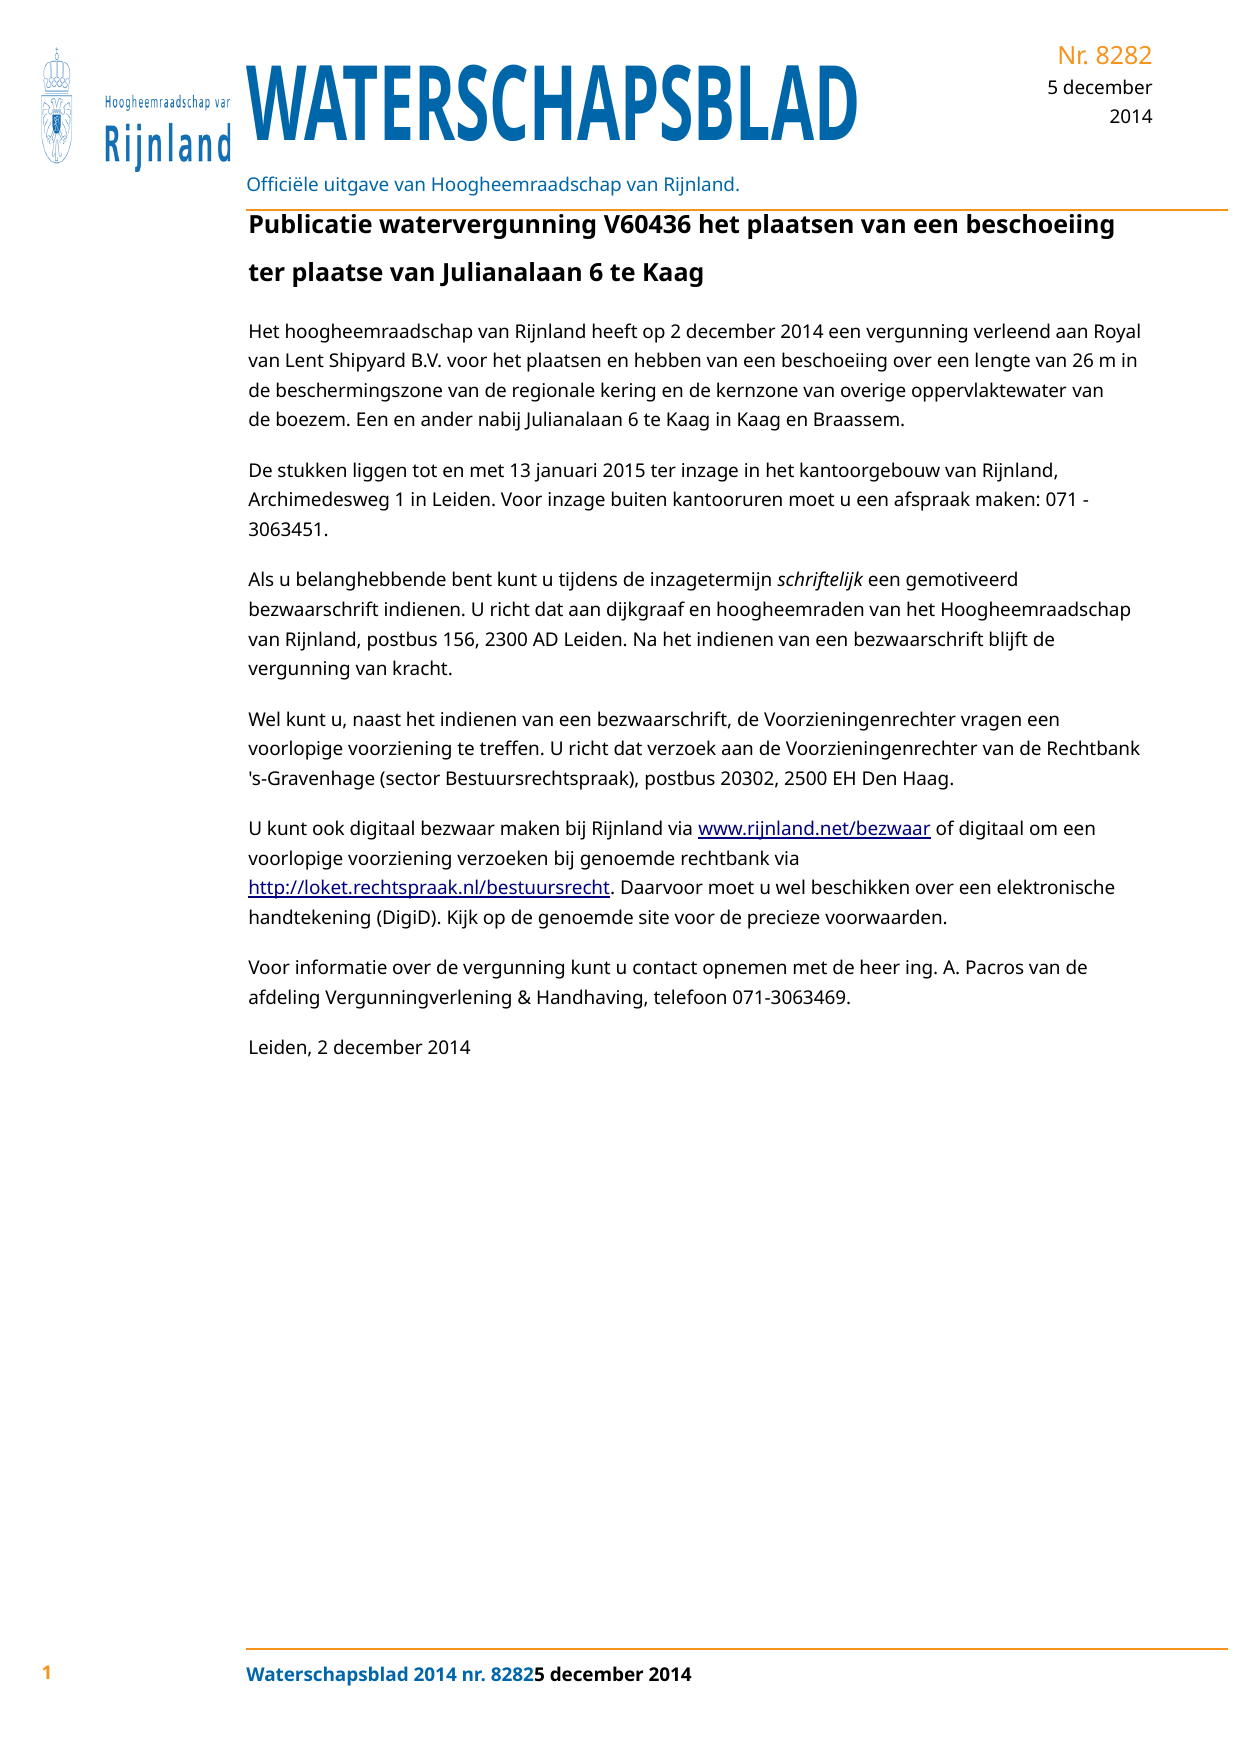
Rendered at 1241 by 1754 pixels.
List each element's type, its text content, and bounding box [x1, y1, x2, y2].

text Publicatie watervergunning V60436 het plaatsen van een beschoeiing ter plaatse van Julianalaan 6 te Kaag [248, 211, 1152, 288]
text Leiden, 2 december 2014 [248, 1034, 1152, 1060]
text De stukken liggen tot en met 13 januari 2015 ter inzage in het kantoorgebouw van Rijnland, Archimedesweg 1 in Leiden. Voor inzage buiten kantooruren moet u een afspraak maken: 071 - 3063451. [248, 457, 1152, 542]
picture [41, 47, 231, 172]
text Wel kunt u, naast het indienen van een bezwaarschrift, de Voorzieningenrechter vragen een voorlopige voorziening te treffen. U richt dat verzoek aan de Voorzieningenrechter van de Rechtbank 's-Gravenhage (sector Bestuursrechtspraak), postbus 20302, 2500 EH Den Haag. [248, 706, 1152, 791]
text U kunt ook digitaal bezwaar maken bij Rijnland via www.rijnland.net/bezwaar of digitaal om een voorlopige voorziening verzoeken bij genoemde rechtbank via http://loket.rechtspraak.nl/bestuursrecht. Daarvoor moet u wel beschikken over een elektronische handtekening (DigiD). Kijk op de genoemde site voor de precieze voorwaarden. [248, 815, 1152, 930]
text Voor informatie over de vergunning kunt u contact opnemen met de heer ing. A. Pacros van de afdeling Vergunningverlening & Handhaving, telefoon 071-3063469. [248, 954, 1152, 1010]
text Het hoogheemraadschap van Rijnland heeft op 2 december 2014 een vergunning verleend aan Royal van Lent Shipyard B.V. voor het plaatsen en hebben van een beschoeiing over een lengte van 26 m in de beschermingszone van de regionale kering en de kernzone van overige oppervlaktewater van de boezem. Een en ander nabij Julianalaan 6 te Kaag in Kaag en Braassem. [248, 318, 1152, 432]
text Als u belanghebbende bent kunt u tijdens de inzagetermijn schriftelijk een gemotiveerd bezwaarschrift indienen. U richt dat aan dijkgraaf en hoogheemraden van het Hoogheemraadschap van Rijnland, postbus 156, 2300 AD Leiden. Na het indienen van een bezwaarschrift blijft de vergunning van kracht. [248, 567, 1152, 681]
